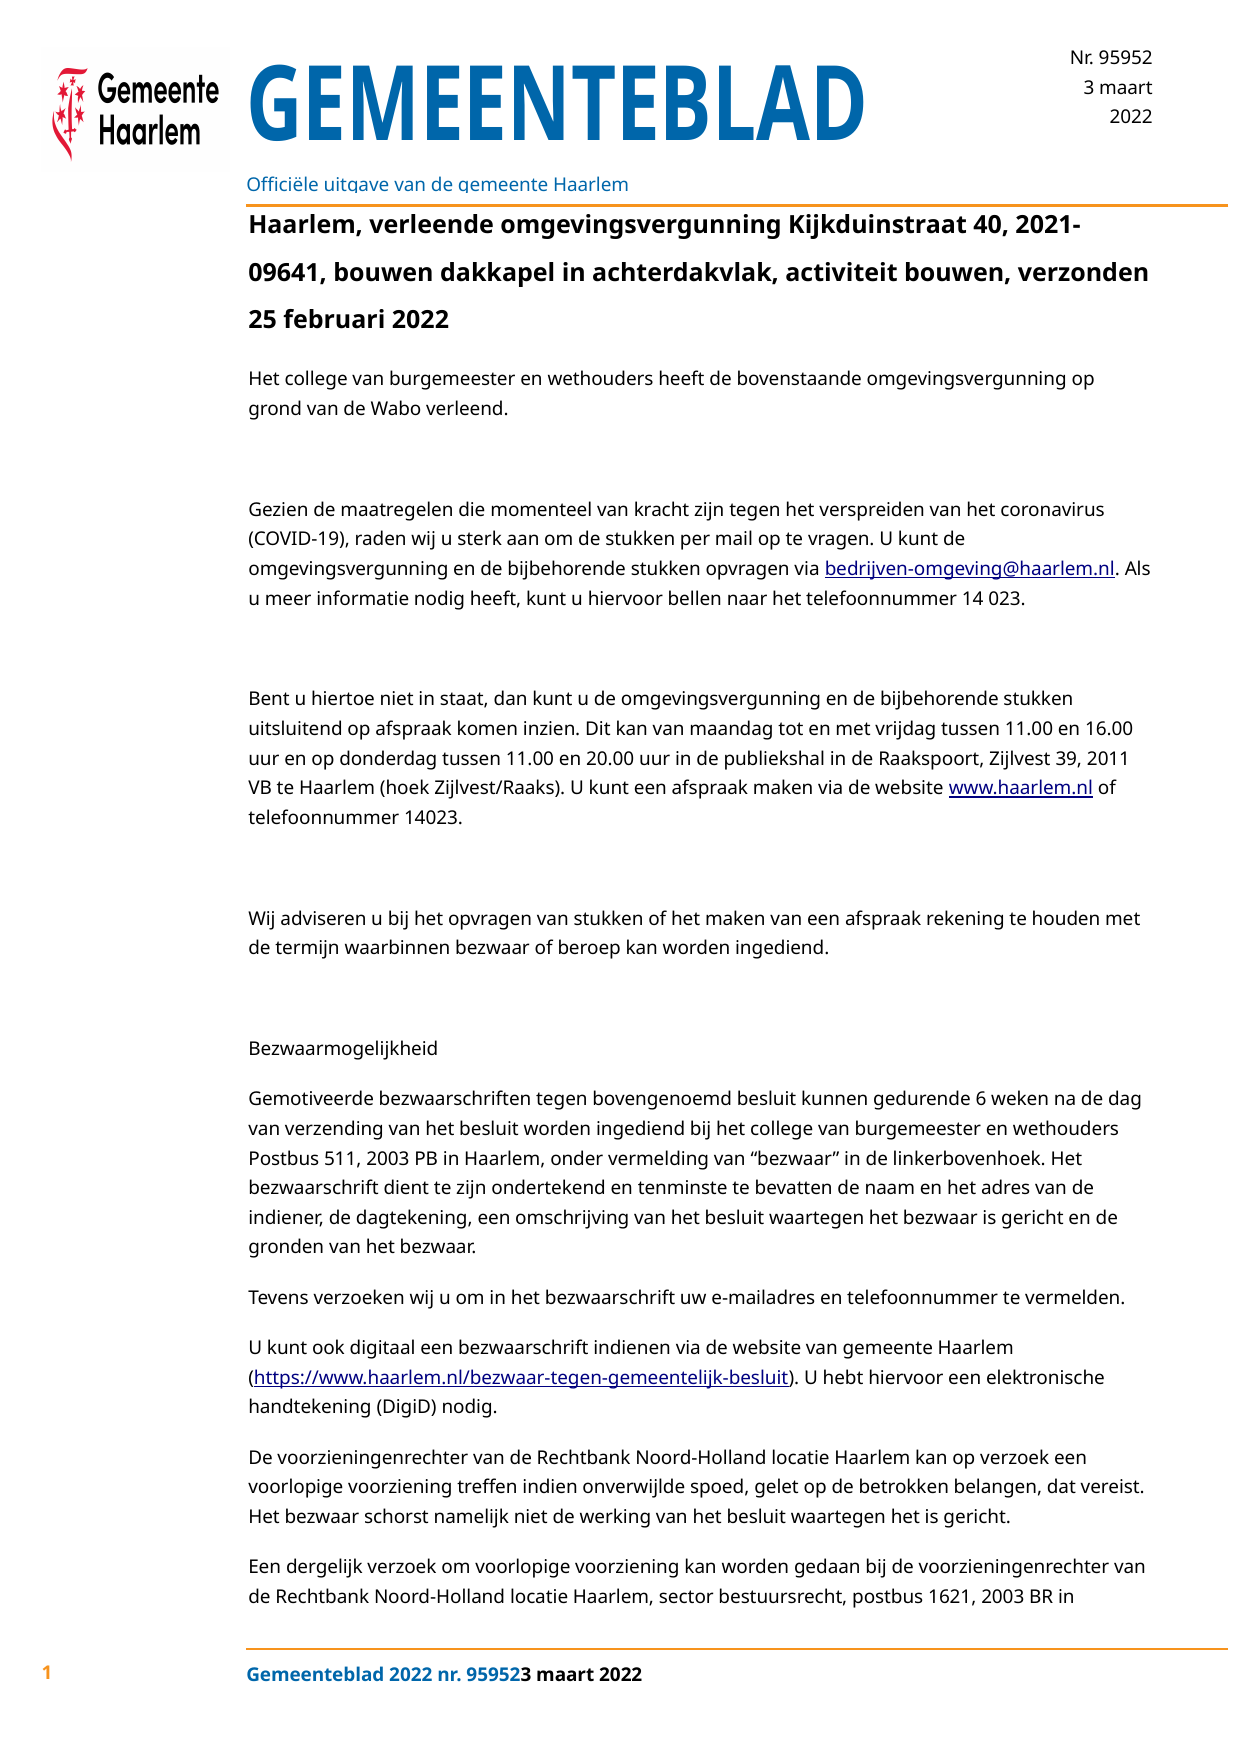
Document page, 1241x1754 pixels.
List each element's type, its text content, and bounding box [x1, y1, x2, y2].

text De voorzieningenrechter van de Rechtbank Noord-Holland locatie Haarlem kan op verzoek een voorlopige voorziening treffen indien onverwijlde spoed, gelet op de betrokken belangen, dat vereist. Het bezwaar schorst namelijk niet de werking van het besluit waartegen het is gericht. [248, 1444, 1152, 1529]
text Gezien de maatregelen die momenteel van kracht zijn tegen het verspreiden van het coronavirus (COVID-19), raden wij u sterk aan om de stukken per mail op te vragen. U kunt de omgevingsvergunning en de bijbehorende stukken opvragen via bedrijven-omgeving@haarlem.nl. Als u meer informatie nodig heeft, kunt u hiervoor bellen naar het telefoonnummer 14 023. [248, 496, 1152, 610]
text Wij adviseren u bij het opvragen van stukken of het maken van een afspraak rekening te houden met de termijn waarbinnen bezwaar of beroep kan worden ingediend. [248, 905, 1152, 960]
picture [41, 47, 231, 172]
text U kunt ook digitaal een bezwaarschrift indienen via de website van gemeente Haarlem (https://www.haarlem.nl/bezwaar-tegen-gemeentelijk-besluit). U hebt hiervoor een elektronische handtekening (DigiD) nodig. [248, 1334, 1152, 1419]
text Haarlem, verleende omgevingsvergunning Kijkduinstraat 40, 2021-09641, bouwen dakkapel in achterdakvlak, activiteit bouwen, verzonden 25 februari 2022 [248, 207, 1152, 336]
text Het college van burgemeester en wethouders heeft de bovenstaande omgevingsvergunning op grond van de Wabo verleend. [248, 366, 1152, 421]
text Bezwaarmogelijkheid [248, 1035, 1152, 1061]
text Een dergelijk verzoek om voorlopige voorziening kan worden gedaan bij de voorzieningenrechter van de Rechtbank Noord-Holland locatie Haarlem, sector bestuursrecht, postbus 1621, 2003 BR in [248, 1553, 1152, 1609]
text Tevens verzoeken wij u om in het bezwaarschrift uw e-mailadres en telefoonnummer te vermelden. [248, 1284, 1152, 1309]
text Bent u hiertoe niet in staat, dan kunt u de omgevingsvergunning en de bijbehorende stukken uitsluitend op afspraak komen inzien. Dit kan van maandag tot en met vrijdag tussen 11.00 en 16.00 uur en op donderdag tussen 11.00 en 20.00 uur in de publiekshal in de Raakspoort, Zijlvest 39, 2011 VB te Haarlem (hoek Zijlvest/Raaks). U kunt een afspraak maken via de website www.haarlem.nl of telefoonnummer 14023. [248, 686, 1152, 829]
text Gemotiveerde bezwaarschriften tegen bovengenoemd besluit kunnen gedurende 6 weken na de dag van verzending van het besluit worden ingediend bij het college van burgemeester en wethouders Postbus 511, 2003 PB in Haarlem, onder vermelding van “bezwaar” in de linkerbovenhoek. Het bezwaarschrift dient te zijn ondertekend en tenminste te bevatten de naam en het adres van de indiener, de dagtekening, een omschrijving van het besluit waartegen het bezwaar is gericht en de gronden van het bezwaar. [248, 1086, 1152, 1259]
